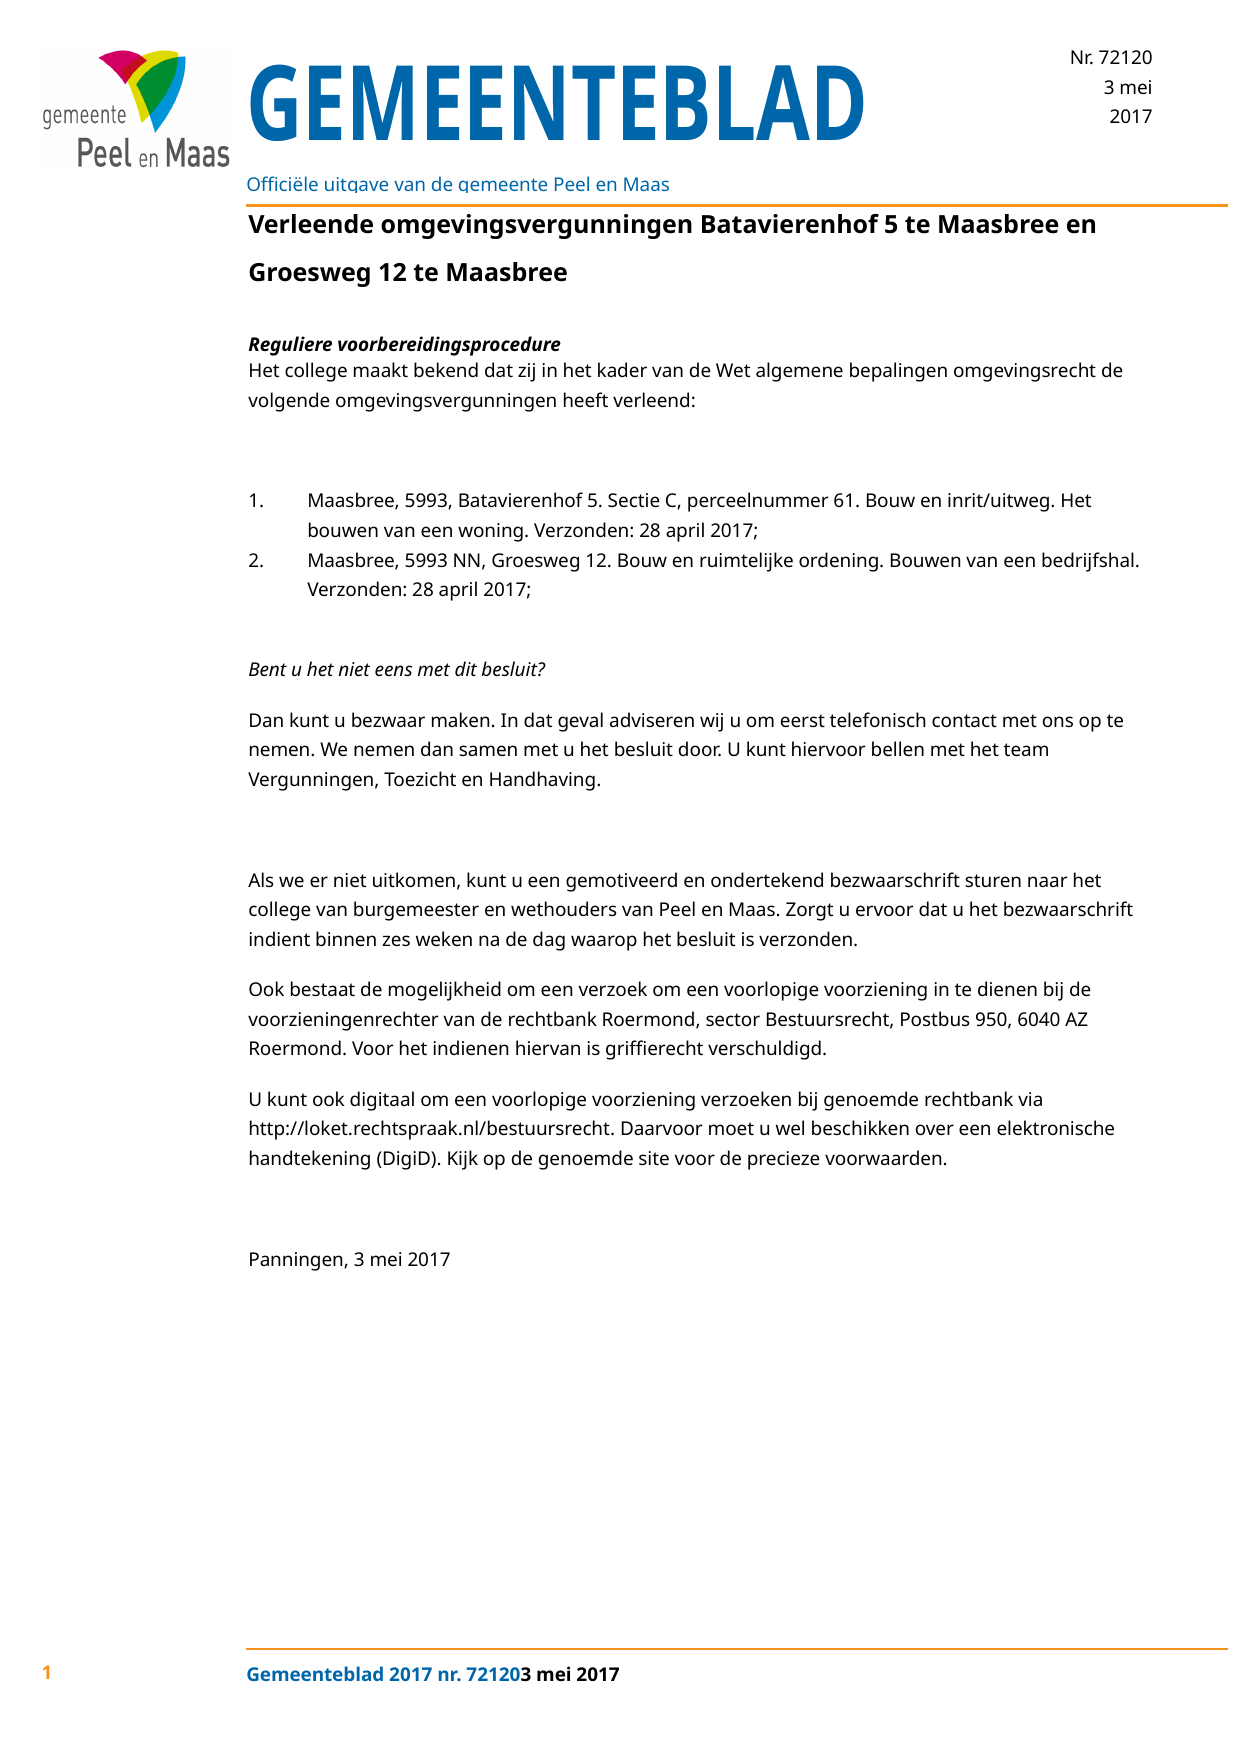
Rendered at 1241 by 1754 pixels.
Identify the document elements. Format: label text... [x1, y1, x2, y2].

text Als we er niet uitkomen, kunt u een gemotiveerd en ondertekend bezwaarschrift sturen naar het college van burgemeester en wethouders van Peel en Maas. Zorgt u ervoor dat u het bezwaarschrift indient binnen zes weken na de dag waarop het besluit is verzonden. [248, 867, 1152, 952]
text Verleende omgevingsvergunningen Batavierenhof 5 te Maasbree en Groesweg 12 te Maasbree [248, 207, 1152, 288]
text Panningen, 3 mei 2017 [248, 1246, 1152, 1272]
list Maasbree, 5993 NN, Groesweg 12. Bouw en ruimtelijke ordening. Bouwen van een bedrijfshal. Verzonden: 28 april 2017; [248, 547, 1152, 602]
text Dan kunt u bezwaar maken. In dat geval adviseren wij u om eerst telefonisch contact met ons op te nemen. We nemen dan samen met u het besluit door. U kunt hiervoor bellen met het team Vergunningen, Toezicht en Handhaving. [248, 707, 1152, 792]
text Het college maakt bekend dat zij in het kader van de Wet algemene bepalingen omgevingsrecht de volgende omgevingsvergunningen heeft verleend: [248, 357, 1152, 412]
list Maasbree, 5993, Batavierenhof 5. Sectie C, perceelnummer 61. Bouw en inrit/uitweg. Het bouwen van een woning. Verzonden: 28 april 2017; [248, 488, 1152, 543]
picture [41, 47, 231, 172]
text Ook bestaat de mogelijkheid om een verzoek om een voorlopige voorziening in te dienen bij de voorzieningenrechter van de rechtbank Roermond, sector Bestuursrecht, Postbus 950, 6040 AZ Roermond. Voor het indienen hiervan is griffierecht verschuldigd. [248, 976, 1152, 1061]
text Bent u het niet eens met dit besluit? [248, 656, 1152, 682]
text Reguliere voorbereidingsprocedure [248, 331, 1152, 357]
text U kunt ook digitaal om een voorlopige voorziening verzoeken bij genoemde rechtbank via http://loket.rechtspraak.nl/bestuursrecht. Daarvoor moet u wel beschikken over een elektronische handtekening (DigiD). Kijk op de genoemde site voor de precieze voorwaarden. [248, 1086, 1152, 1171]
